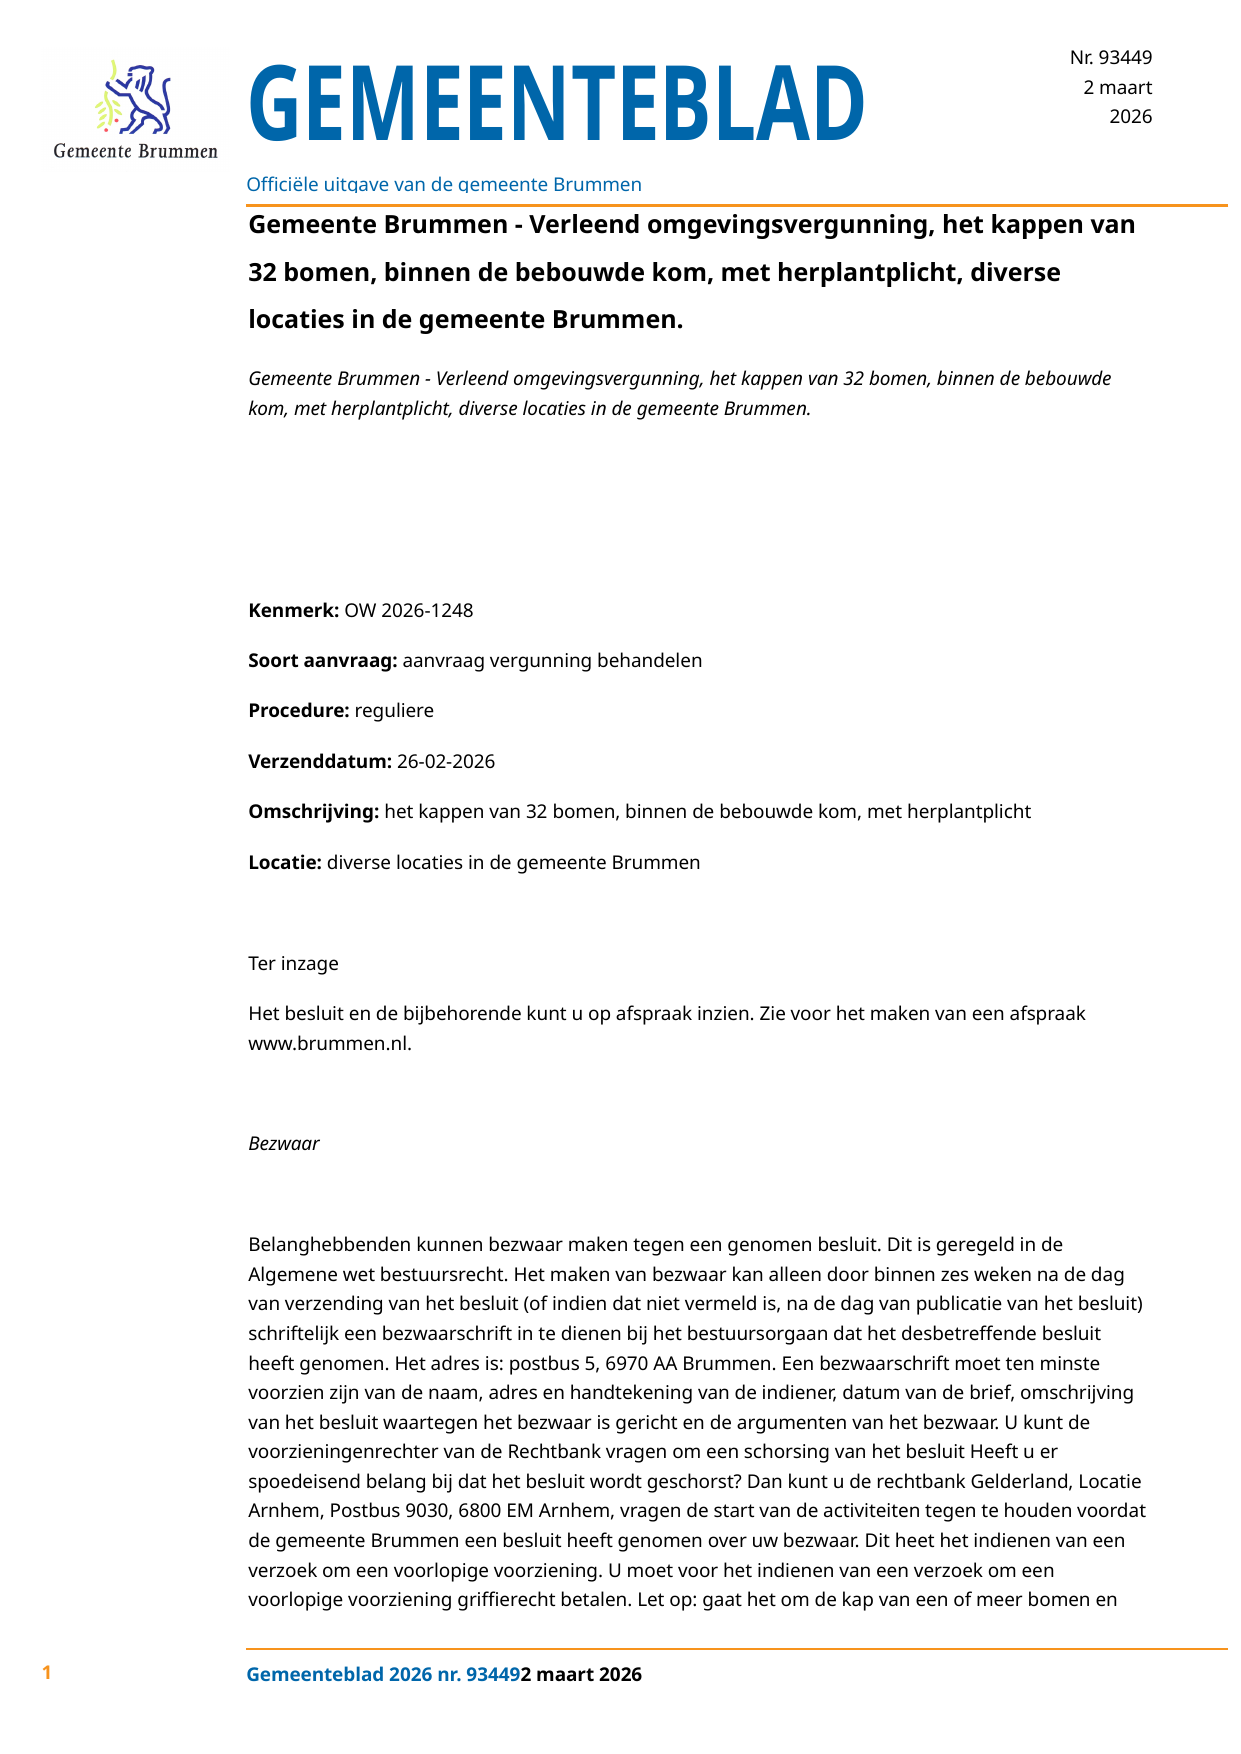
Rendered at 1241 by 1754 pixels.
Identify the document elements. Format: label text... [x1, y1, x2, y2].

text Verzenddatum: 26-02-2026 [248, 748, 1152, 774]
text Belanghebbenden kunnen bezwaar maken tegen een genomen besluit. Dit is geregeld in de Algemene wet bestuursrecht. Het maken van bezwaar kan alleen door binnen zes weken na de dag van verzending van het besluit (of indien dat niet vermeld is, na de dag van publicatie van het besluit) schriftelijk een bezwaarschrift in te dienen bij het bestuursorgaan dat het desbetreffende besluit heeft genomen. Het adres is: postbus 5, 6970 AA Brummen. Een bezwaarschrift moet ten minste voorzien zijn van de naam, adres en handtekening van de indiener, datum van de brief, omschrijving van het besluit waartegen het bezwaar is gericht en de argumenten van het bezwaar. U kunt de voorzieningenrechter van de Rechtbank vragen om een schorsing van het besluit Heeft u er spoedeisend belang bij dat het besluit wordt geschorst? Dan kunt u de rechtbank Gelderland, Locatie Arnhem, Postbus 9030, 6800 EM Arnhem, vragen de start van de activiteiten tegen te houden voordat de gemeente Brummen een besluit heeft genomen over uw bezwaar. Dit heet het indienen van een verzoek om een voorlopige voorziening. U moet voor het indienen van een verzoek om een voorlopige voorziening griffierecht betalen. Let op: gaat het om de kap van een of meer bomen en [248, 1231, 1152, 1612]
text Gemeente Brummen - Verleend omgevingsvergunning, het kappen van 32 bomen, binnen de bebouwde kom, met herplantplicht, diverse locaties in de gemeente Brummen. [248, 207, 1152, 336]
text Gemeente Brummen - Verleend omgevingsvergunning, het kappen van 32 bomen, binnen de bebouwde kom, met herplantplicht, diverse locaties in de gemeente Brummen. [248, 366, 1152, 421]
text Omschrijving: het kappen van 32 bomen, binnen de bebouwde kom, met herplantplicht [248, 798, 1152, 824]
text Bezwaar [248, 1131, 1152, 1156]
text Locatie: diverse locaties in de gemeente Brummen [248, 849, 1152, 874]
text Procedure: reguliere [248, 698, 1152, 723]
text Het besluit en de bijbehorende kunt u op afspraak inzien. Zie voor het maken van een afspraak www.brummen.nl. [248, 1000, 1152, 1055]
text Ter inzage [248, 950, 1152, 975]
text Soort aanvraag: aanvraag vergunning behandelen [248, 647, 1152, 673]
picture [41, 47, 231, 172]
text Kenmerk: OW 2026-1248 [248, 597, 1152, 622]
